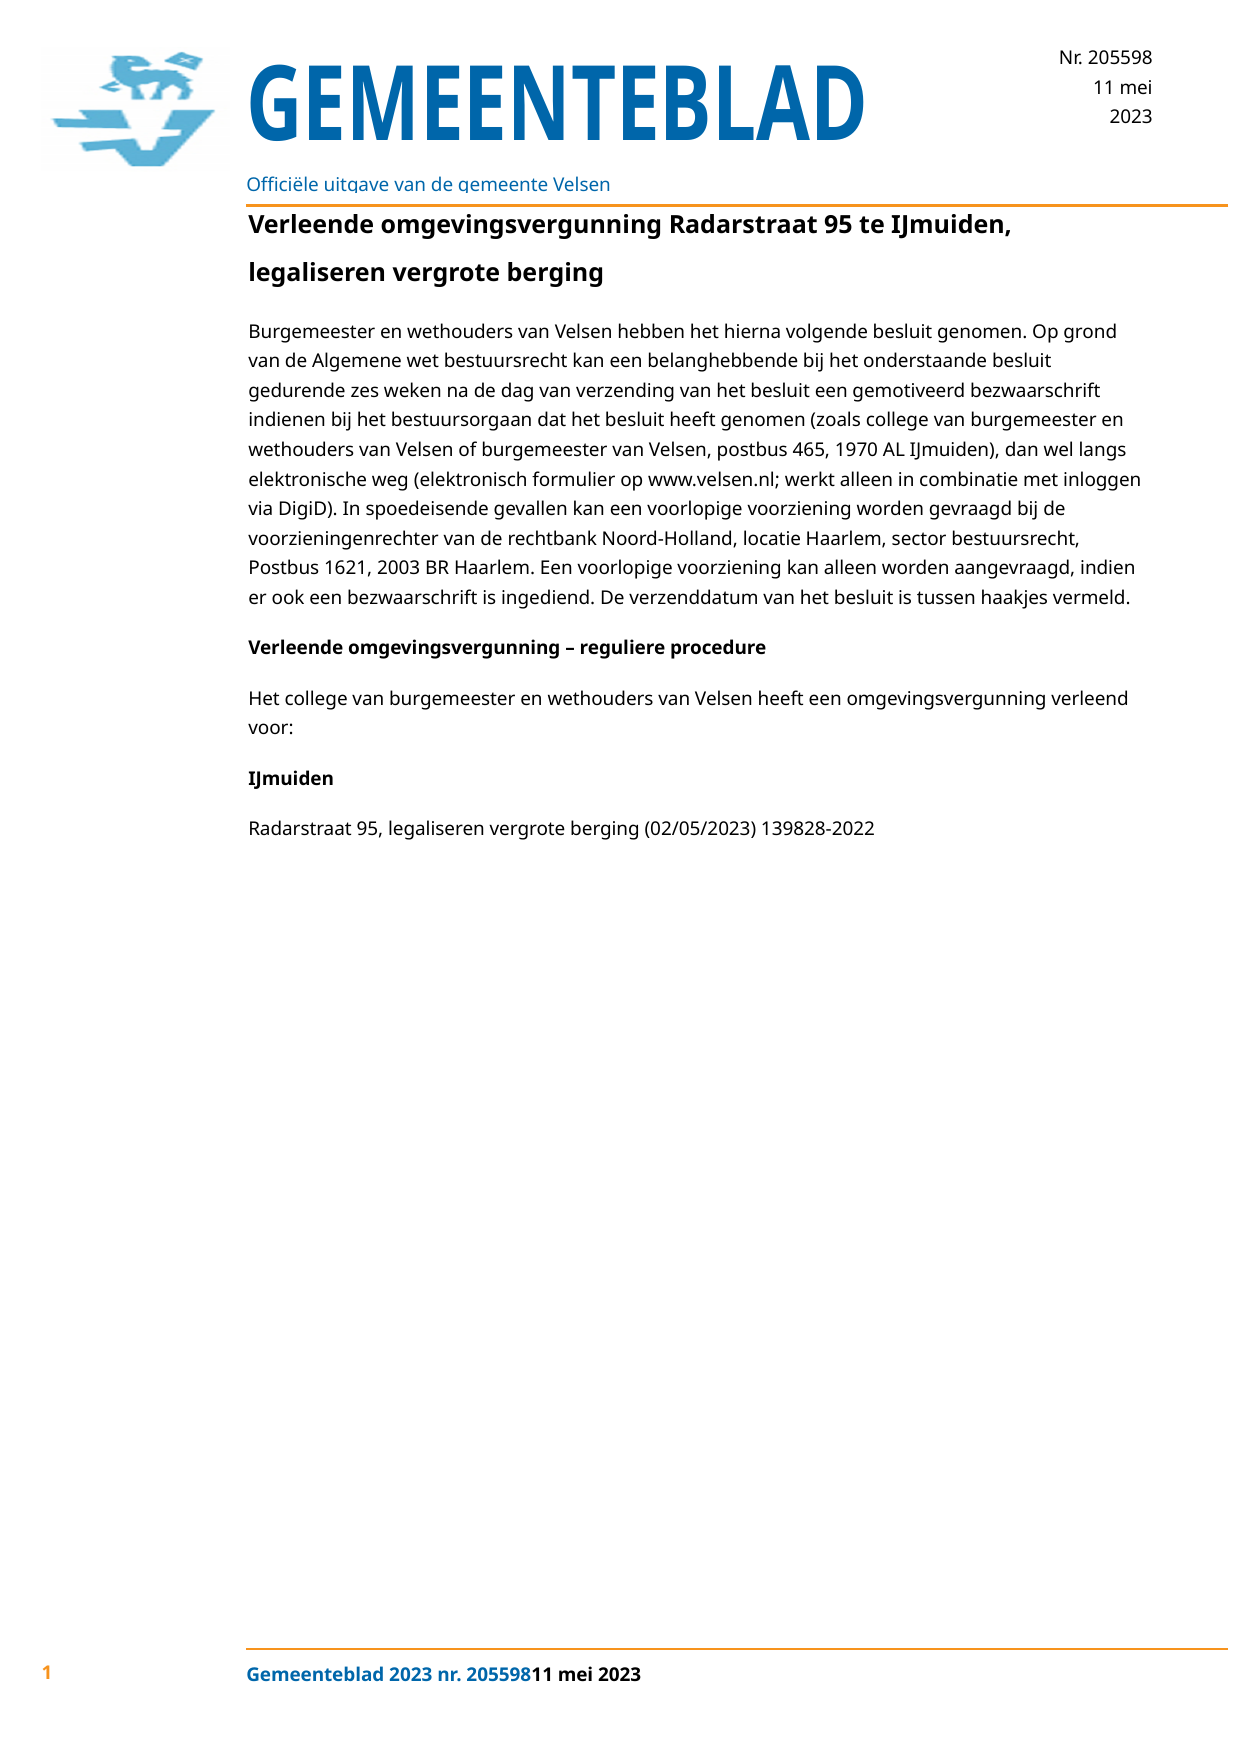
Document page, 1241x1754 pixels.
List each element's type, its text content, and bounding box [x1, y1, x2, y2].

text Burgemeester en wethouders van Velsen hebben het hierna volgende besluit genomen. Op grond van de Algemene wet bestuursrecht kan een belanghebbende bij het onderstaande besluit gedurende zes weken na de dag van verzending van het besluit een gemotiveerd bezwaarschrift indienen bij het bestuursorgaan dat het besluit heeft genomen (zoals college van burgemeester en wethouders van Velsen of burgemeester van Velsen, postbus 465, 1970 AL IJmuiden), dan wel langs elektronische weg (elektronisch formulier op www.velsen.nl; werkt alleen in combinatie met inloggen via DigiD). In spoedeisende gevallen kan een voorlopige voorziening worden gevraagd bij de voorzieningenrechter van de rechtbank Noord-Holland, locatie Haarlem, sector bestuursrecht, Postbus 1621, 2003 BR Haarlem. Een voorlopige voorziening kan alleen worden aangevraagd, indien er ook een bezwaarschrift is ingediend. De verzenddatum van het besluit is tussen haakjes vermeld. [248, 318, 1152, 610]
picture [41, 47, 231, 172]
text Verleende omgevingsvergunning Radarstraat 95 te IJmuiden, legaliseren vergrote berging [248, 207, 1152, 288]
text Het college van burgemeester en wethouders van Velsen heeft een omgevingsvergunning verleend voor: [248, 685, 1152, 740]
text Verleende omgevingsvergunning – reguliere procedure [248, 634, 1152, 660]
text IJmuiden [248, 765, 1152, 791]
text Radarstraat 95, legaliseren vergrote berging (02/05/2023) 139828-2022 [248, 815, 1152, 841]
